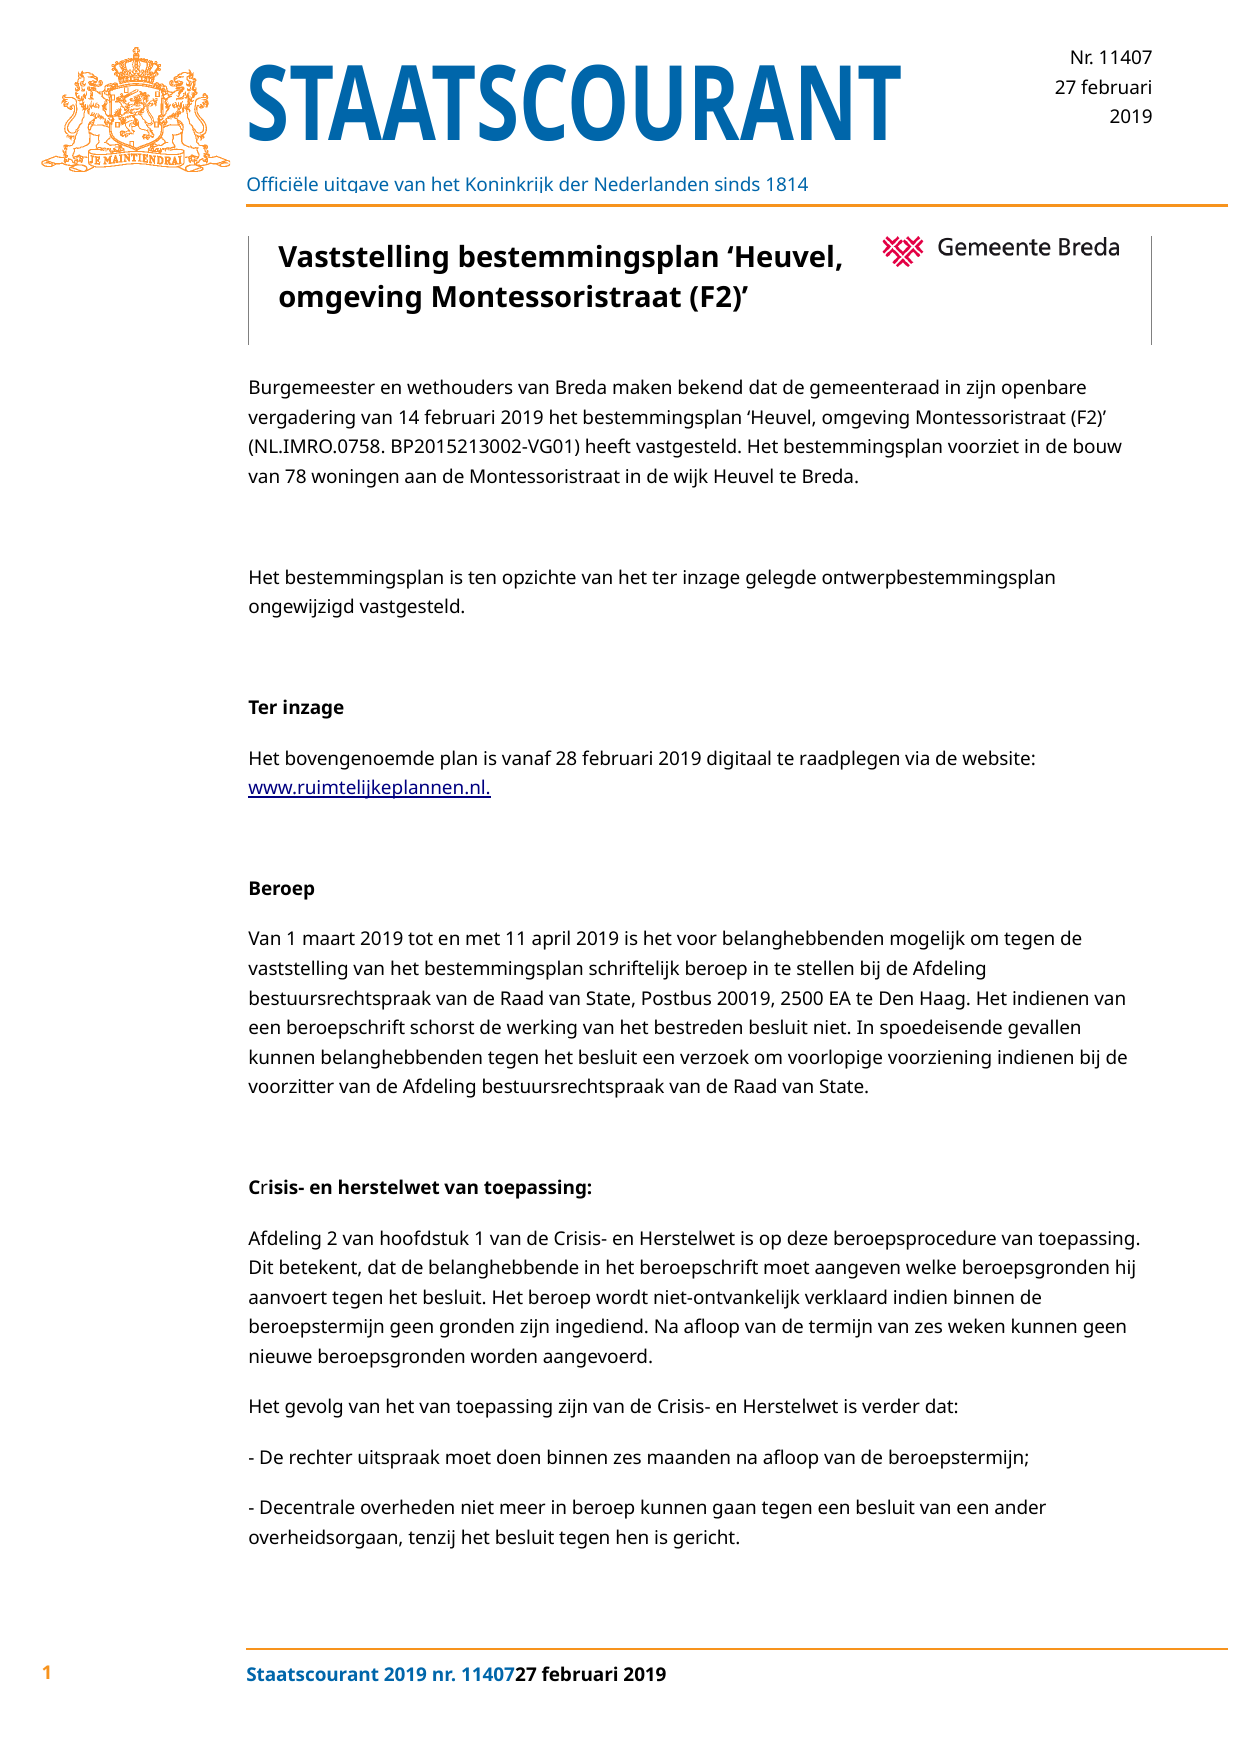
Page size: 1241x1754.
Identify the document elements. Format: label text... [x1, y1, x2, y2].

text Burgemeester en wethouders van Breda maken bekend dat de gemeenteraad in zijn openbare vergadering van 14 februari 2019 het bestemmingsplan ‘Heuvel, omgeving Montessoristraat (F2)’ (NL.IMRO.0758. BP2015213002-VG01) heeft vastgesteld. Het bestemmingsplan voorziet in de bouw van 78 woningen aan de Montessoristraat in de wijk Heuvel te Breda. [248, 374, 1152, 489]
text Beroep [248, 875, 1152, 901]
text Afdeling 2 van hoofdstuk 1 van de Crisis- en Herstelwet is op deze beroepsprocedure van toepassing. Dit betekent, dat de belanghebbende in het beroepschrift moet aangeven welke beroepsgronden hij aanvoert tegen het besluit. Het beroep wordt niet-ontvankelijk verklaard indien binnen de beroepstermijn geen gronden zijn ingediend. Na afloop van de termijn van zes weken kunnen geen nieuwe beroepsgronden worden aangevoerd. [248, 1225, 1152, 1369]
picture [882, 236, 1119, 267]
text Het bovengenoemde plan is vanaf 28 februari 2019 digitaal te raadplegen via de website: www.ruimtelijkeplannen.nl. [248, 745, 1152, 800]
table_header Vaststelling bestemmingsplan ‘Heuvel, omgeving Montessoristraat (F2)’ [249, 236, 850, 345]
text Van 1 maart 2019 tot en met 11 april 2019 is het voor belanghebbenden mogelijk om tegen de vaststelling van het bestemmingsplan schriftelijk beroep in te stellen bij de Afdeling bestuursrechtspraak van de Raad van State, Postbus 20019, 2500 EA te Den Haag. Het indienen van een beroepschrift schorst de werking van het bestreden besluit niet. In spoedeisende gevallen kunnen belanghebbenden tegen het besluit een verzoek om voorlopige voorziening indienen bij de voorzitter van de Afdeling bestuursrechtspraak van de Raad van State. [248, 926, 1152, 1099]
text Ter inzage [248, 694, 1152, 720]
text Het bestemmingsplan is ten opzichte van het ter inzage gelegde ontwerpbestemmingsplan ongewijzigd vastgesteld. [248, 564, 1152, 619]
text - Decentrale overheden niet meer in beroep kunnen gaan tegen een besluit van een ander overheidsorgaan, tenzij het besluit tegen hen is gericht. [248, 1494, 1152, 1549]
picture [41, 47, 231, 172]
text Het gevolg van het van toepassing zijn van de Crisis- en Herstelwet is verder dat: [248, 1393, 1152, 1419]
table_header [850, 236, 1151, 345]
text Crisis- en herstelwet van toepassing: [248, 1174, 1152, 1200]
text - De rechter uitspraak moet doen binnen zes maanden na afloop van de beroepstermijn; [248, 1444, 1152, 1469]
